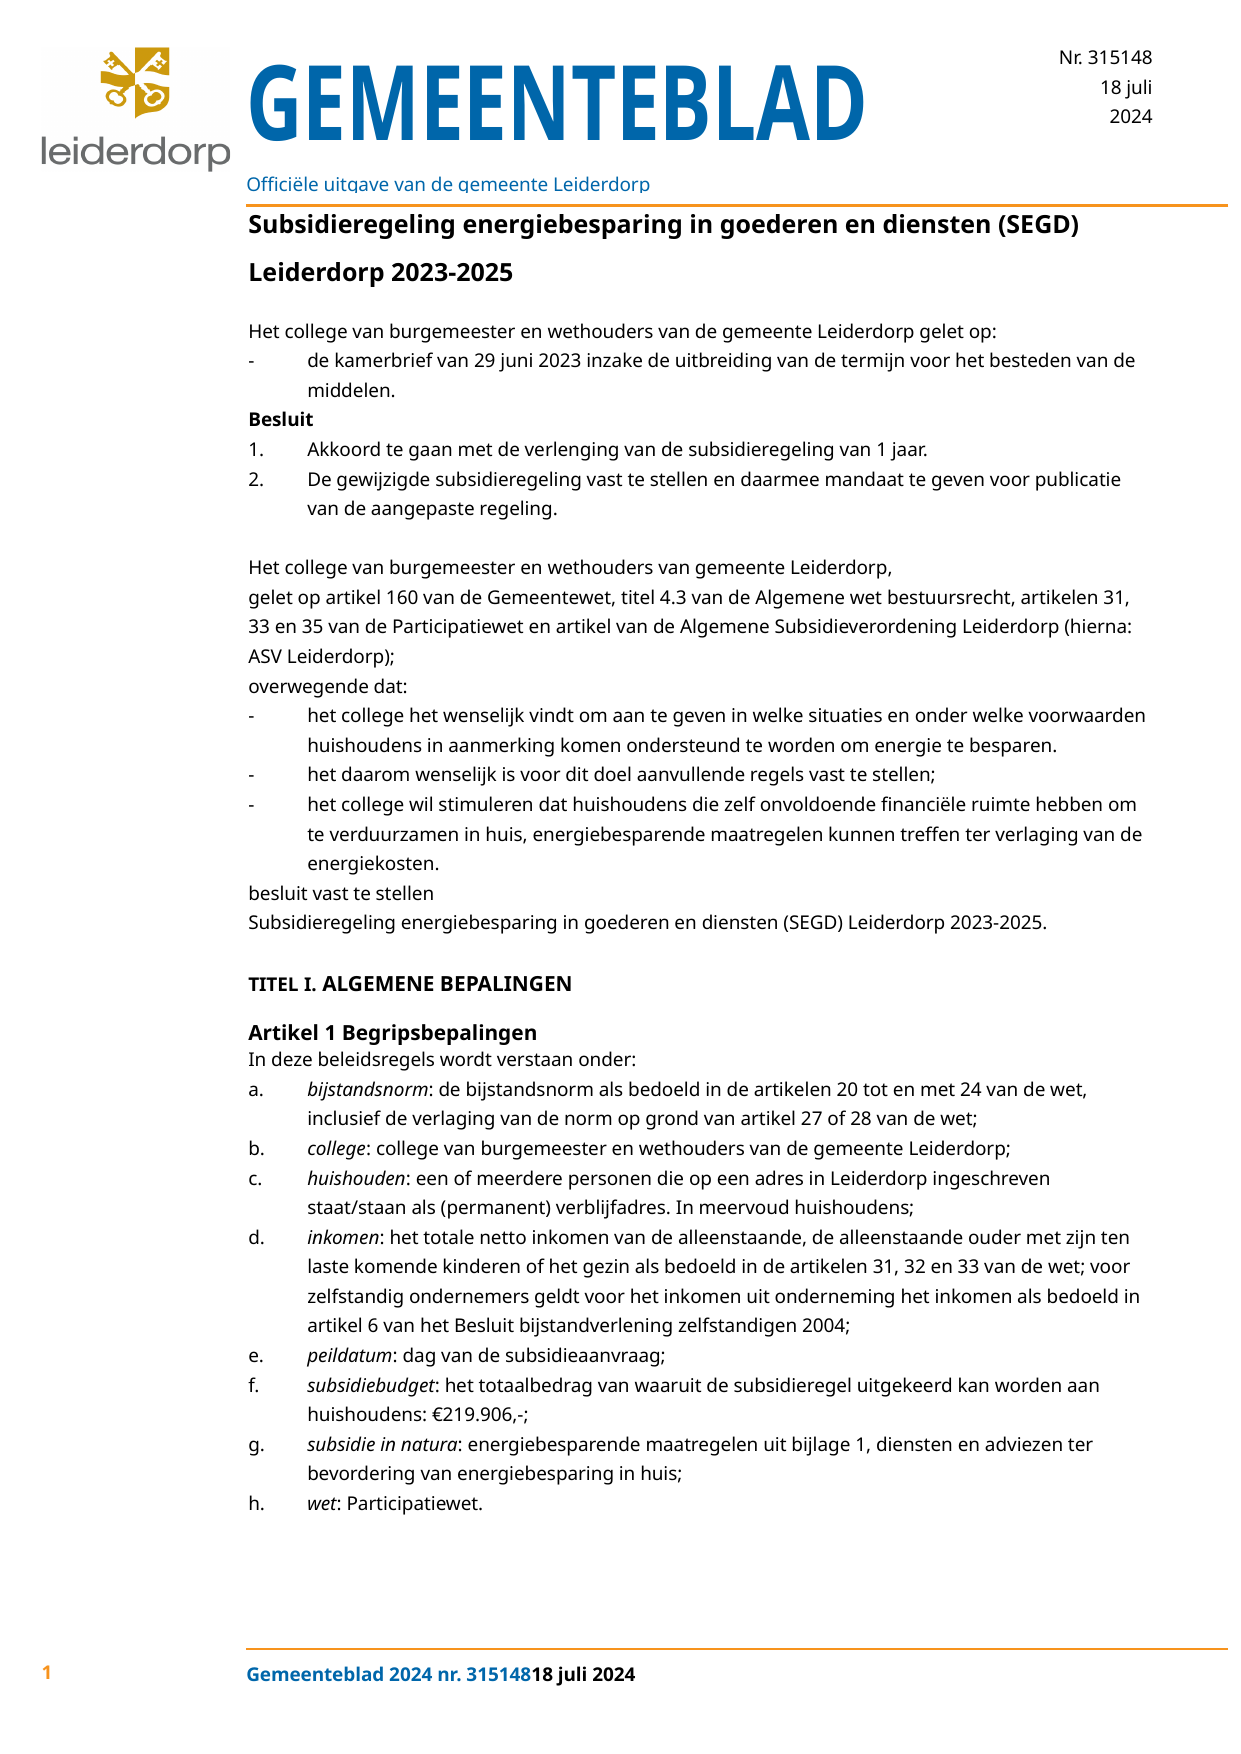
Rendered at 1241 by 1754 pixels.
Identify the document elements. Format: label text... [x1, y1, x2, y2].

list het daarom wenselijk is voor dit doel aanvullende regels vast te stellen; [248, 762, 1152, 787]
text overwegende dat: [248, 673, 1152, 699]
text Het college van burgemeester en wethouders van de gemeente Leiderdorp gelet op: [248, 318, 1152, 344]
text Subsidieregeling energiebesparing in goederen en diensten (SEGD) Leiderdorp 2023-2025 [248, 207, 1152, 288]
list subsidiebudget: het totaalbedrag van waaruit de subsidieregel uitgekeerd kan worden aan huishoudens: €219.906,-; [248, 1372, 1152, 1427]
list peildatum: dag van de subsidieaanvraag; [248, 1342, 1152, 1368]
list het college het wenselijk vindt om aan te geven in welke situaties en onder welke voorwaarden huishoudens in aanmerking komen ondersteund te worden om energie te besparen. [248, 702, 1152, 758]
list het college wil stimuleren dat huishoudens die zelf onvoldoende financiële ruimte hebben om te verduurzamen in huis, energiebesparende maatregelen kunnen treffen ter verlaging van de energiekosten. [248, 791, 1152, 876]
text besluit vast te stellen [248, 880, 1152, 906]
list inkomen: het totale netto inkomen van de alleenstaande, de alleenstaande ouder met zijn ten laste komende kinderen of het gezin als bedoeld in de artikelen 31, 32 en 33 van de wet; voor zelfstandig ondernemers geldt voor het inkomen uit onderneming het inkomen als bedoeld in artikel 6 van het Besluit bijstandverlening zelfstandigen 2004; [248, 1224, 1152, 1338]
picture [41, 47, 231, 172]
text TITEL I. ALGEMENE BEPALINGEN [248, 969, 1152, 997]
list college: college van burgemeester en wethouders van de gemeente Leiderdorp; [248, 1135, 1152, 1161]
list De gewijzigde subsidieregeling vast te stellen en daarmee mandaat te geven voor publicatie van de aangepaste regeling. [248, 466, 1152, 521]
list Akkoord te gaan met de verlenging van de subsidieregeling van 1 jaar. [248, 436, 1152, 462]
list wet: Participatiewet. [248, 1490, 1152, 1516]
list subsidie in natura: energiebesparende maatregelen uit bijlage 1, diensten en adviezen ter bevordering van energiebesparing in huis; [248, 1431, 1152, 1486]
list de kamerbrief van 29 juni 2023 inzake de uitbreiding van de termijn voor het besteden van de middelen. [248, 347, 1152, 403]
text Het college van burgemeester en wethouders van gemeente Leiderdorp, [248, 554, 1152, 580]
text Artikel 1 Begripsbepalingen [248, 1018, 1152, 1046]
text Subsidieregeling energiebesparing in goederen en diensten (SEGD) Leiderdorp 2023-2025. [248, 909, 1152, 935]
text gelet op artikel 160 van de Gemeentewet, titel 4.3 van de Algemene wet bestuursrecht, artikelen 31, 33 en 35 van de Participatiewet en artikel van de Algemene Subsidieverordening Leiderdorp (hierna: ASV Leiderdorp); [248, 584, 1152, 669]
text In deze beleidsregels wordt verstaan onder: [248, 1046, 1152, 1072]
list huishouden: een of meerdere personen die op een adres in Leiderdorp ingeschreven staat/staan als (permanent) verblijfadres. In meervoud huishoudens; [248, 1165, 1152, 1220]
text Besluit [248, 407, 1152, 432]
list bijstandsnorm: de bijstandsnorm als bedoeld in de artikelen 20 tot en met 24 van de wet, inclusief de verlaging van de norm op grond van artikel 27 of 28 van de wet; [248, 1076, 1152, 1131]
